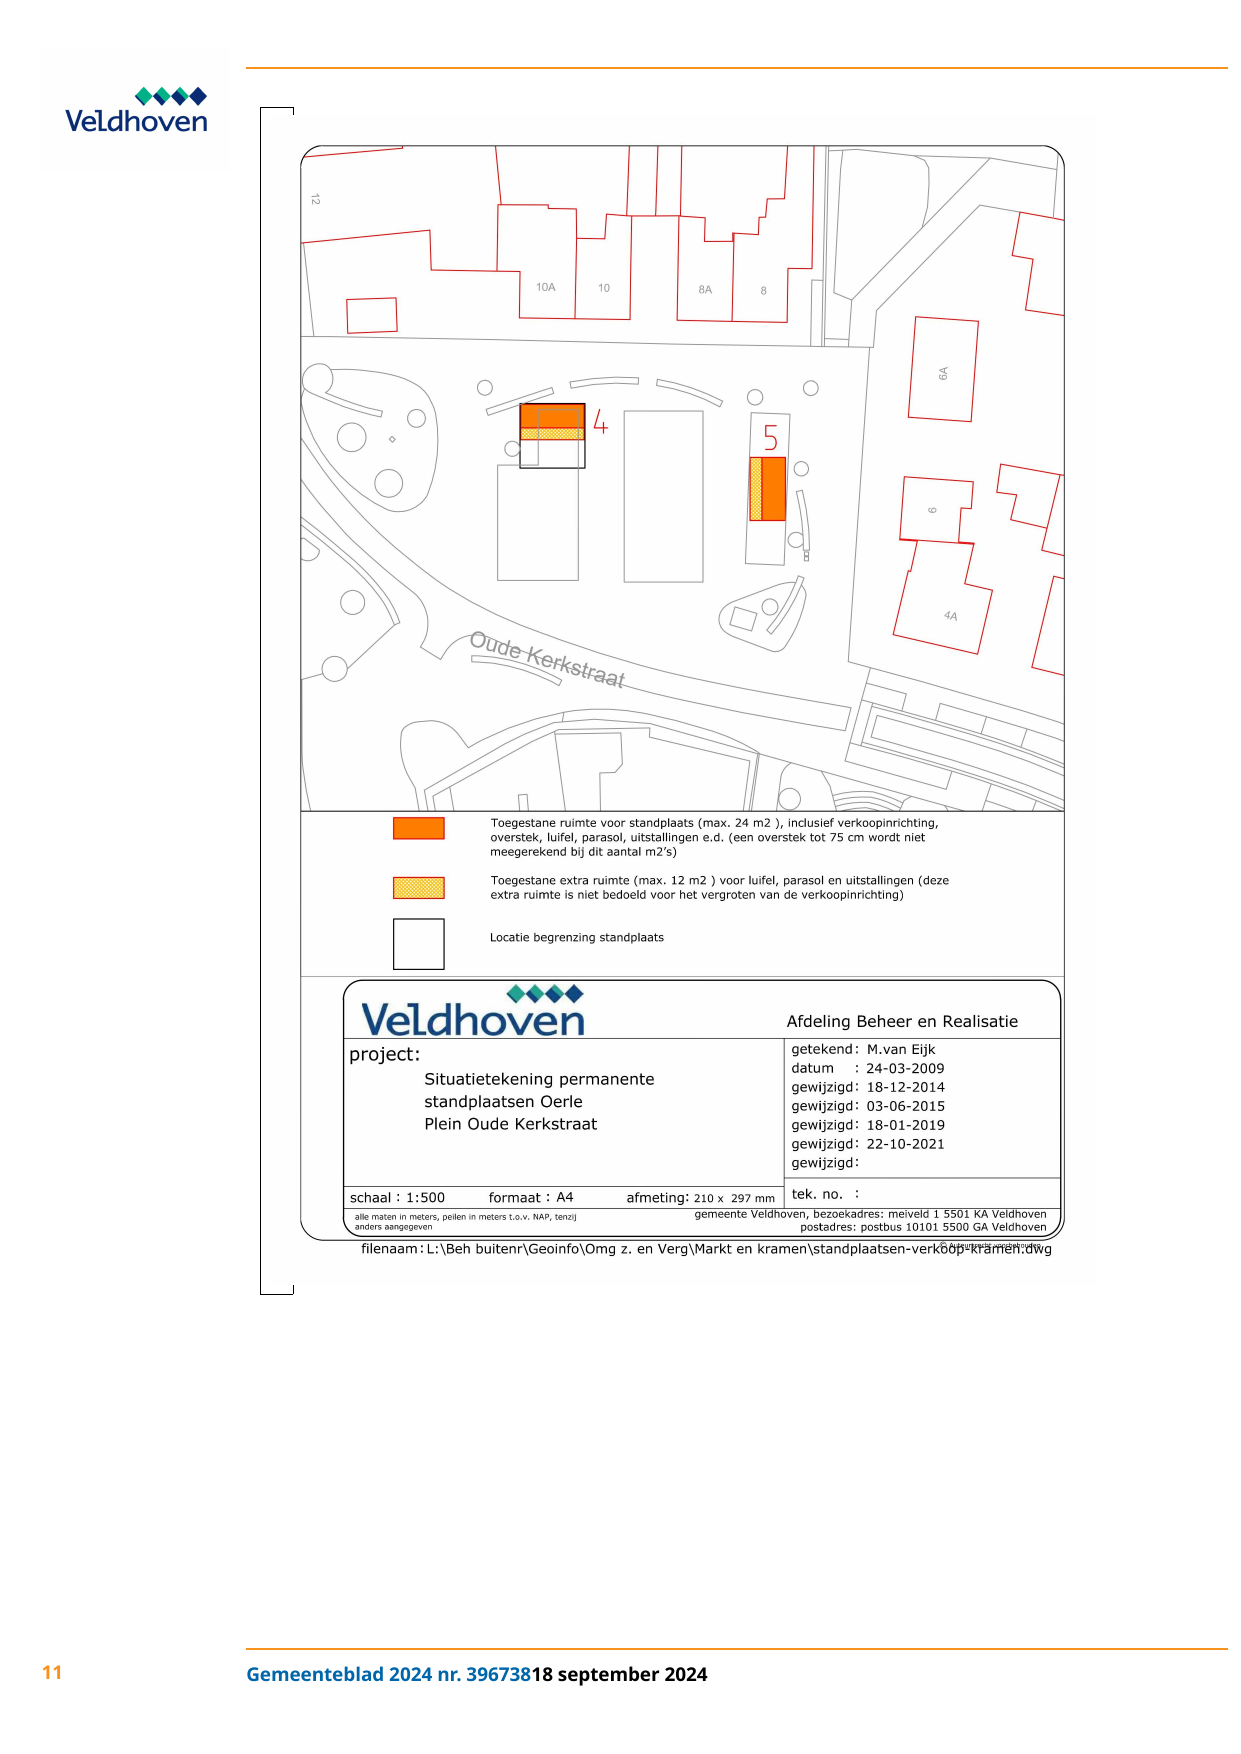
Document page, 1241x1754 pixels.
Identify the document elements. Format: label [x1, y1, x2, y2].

picture [41, 47, 231, 172]
picture [268, 115, 1096, 1285]
